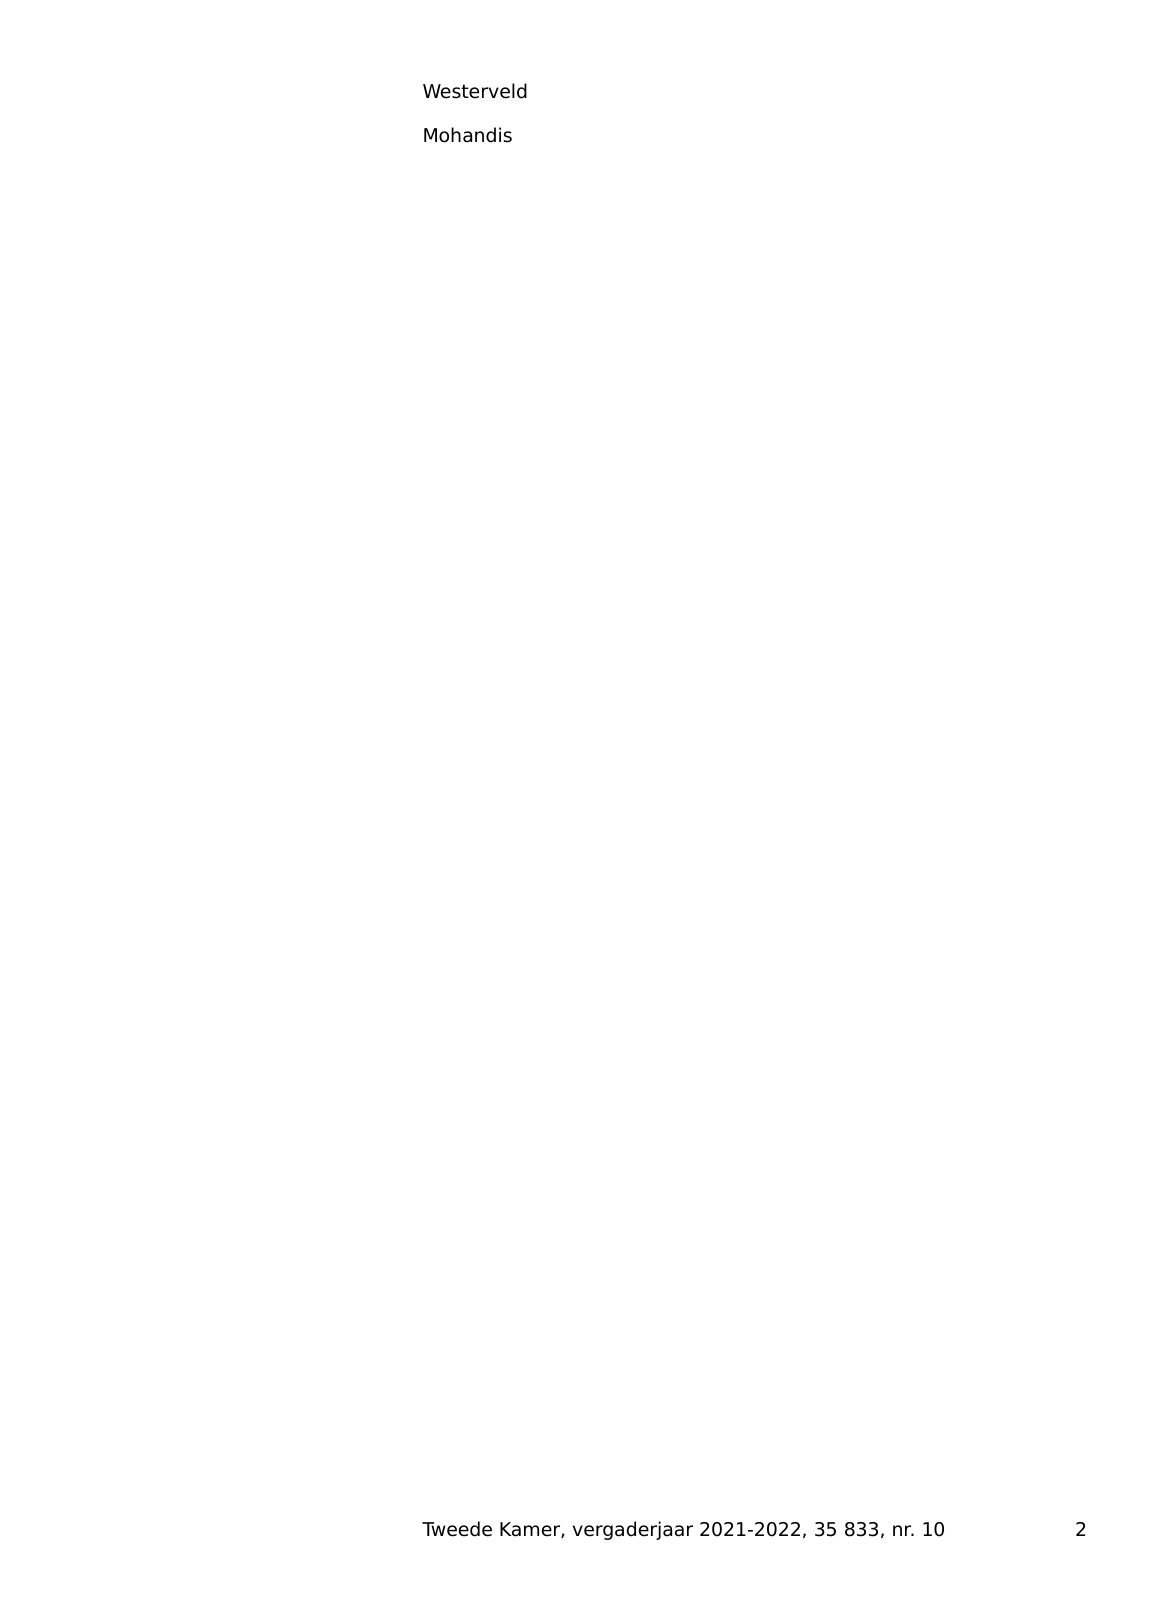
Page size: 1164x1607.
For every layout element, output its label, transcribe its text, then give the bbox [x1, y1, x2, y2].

text Westerveld Mohandis [422, 59, 1087, 147]
